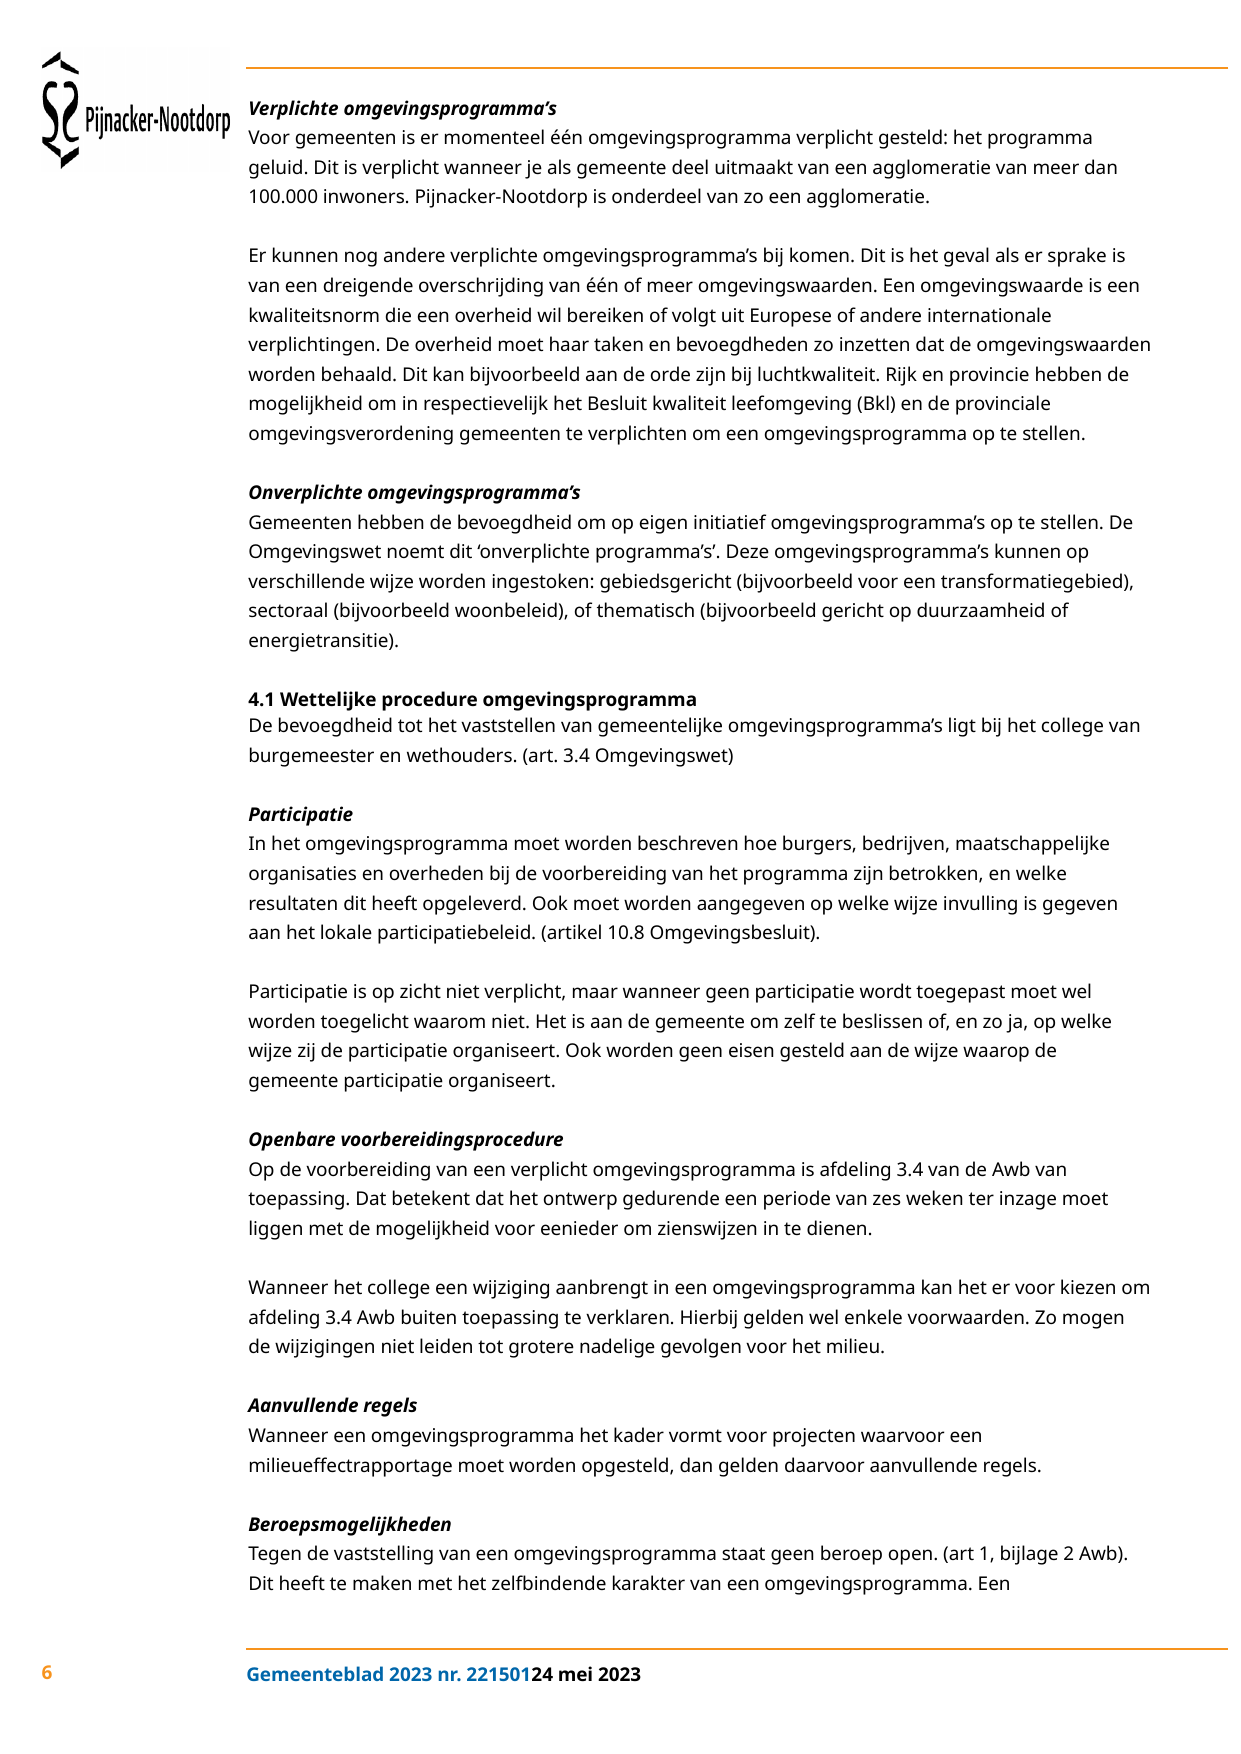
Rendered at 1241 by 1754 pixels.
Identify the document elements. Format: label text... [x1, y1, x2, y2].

text Aanvullende regels [248, 1393, 1152, 1418]
text Onverplichte omgevingsprogramma’s [248, 479, 1152, 505]
text Wanneer het college een wijziging aanbrengt in een omgevingsprogramma kan het er voor kiezen om afdeling 3.4 Awb buiten toepassing te verklaren. Hierbij gelden wel enkele voorwaarden. Zo mogen de wijzigingen niet leiden tot grotere nadelige gevolgen voor het milieu. [248, 1274, 1152, 1359]
text Voor gemeenten is er momenteel één omgevingsprogramma verplicht gesteld: het programma geluid. Dit is verplicht wanneer je als gemeente deel uitmaakt van een agglomeratie van meer dan 100.000 inwoners. Pijnacker-Nootdorp is onderdeel van zo een agglomeratie. [248, 124, 1152, 209]
text Beroepsmogelijkheden [248, 1511, 1152, 1537]
text Wanneer een omgevingsprogramma het kader vormt voor projecten waarvoor een milieueffectrapportage moet worden opgesteld, dan gelden daarvoor aanvullende regels. [248, 1422, 1152, 1477]
text Openbare voorbereidingsprocedure [248, 1126, 1152, 1152]
text 4.1 Wettelijke procedure omgevingsprogramma [248, 686, 1152, 712]
text Er kunnen nog andere verplichte omgevingsprogramma’s bij komen. Dit is het geval als er sprake is van een dreigende overschrijding van één of meer omgevingswaarden. Een omgevingswaarde is een kwaliteitsnorm die een overheid wil bereiken of volgt uit Europese of andere internationale verplichtingen. De overheid moet haar taken en bevoegdheden zo inzetten dat de omgevingswaarden worden behaald. Dit kan bijvoorbeeld aan de orde zijn bij luchtkwaliteit. Rijk en provincie hebben de mogelijkheid om in respectievelijk het Besluit kwaliteit leefomgeving (Bkl) en de provinciale omgevingsverordening gemeenten te verplichten om een omgevingsprogramma op te stellen. [248, 243, 1152, 446]
text Participatie [248, 801, 1152, 827]
text Verplichte omgevingsprogramma’s [248, 95, 1152, 121]
text In het omgevingsprogramma moet worden beschreven hoe burgers, bedrijven, maatschappelijke organisaties en overheden bij de voorbereiding van het programma zijn betrokken, en welke resultaten dit heeft opgeleverd. Ook moet worden aangegeven op welke wijze invulling is gegeven aan het lokale participatiebeleid. (artikel 10.8 Omgevingsbesluit). [248, 831, 1152, 945]
text Participatie is op zicht niet verplicht, maar wanneer geen participatie wordt toegepast moet wel worden toegelicht waarom niet. Het is aan de gemeente om zelf te beslissen of, en zo ja, op welke wijze zij de participatie organiseert. Ook worden geen eisen gesteld aan de wijze waarop de gemeente participatie organiseert. [248, 978, 1152, 1093]
picture [41, 47, 231, 172]
text De bevoegdheid tot het vaststellen van gemeentelijke omgevingsprogramma’s ligt bij het college van burgemeester en wethouders. (art. 3.4 Omgevingswet) [248, 712, 1152, 767]
text Gemeenten hebben de bevoegdheid om op eigen initiatief omgevingsprogramma’s op te stellen. De Omgevingswet noemt dit ‘onverplichte programma’s’. Deze omgevingsprogramma’s kunnen op verschillende wijze worden ingestoken: gebiedsgericht (bijvoorbeeld voor een transformatiegebied), sectoraal (bijvoorbeeld woonbeleid), of thematisch (bijvoorbeeld gericht op duurzaamheid of energietransitie). [248, 509, 1152, 653]
text Tegen de vaststelling van een omgevingsprogramma staat geen beroep open. (art 1, bijlage 2 Awb). Dit heeft te maken met het zelfbindende karakter van een omgevingsprogramma. Een [248, 1541, 1152, 1596]
text Op de voorbereiding van een verplicht omgevingsprogramma is afdeling 3.4 van de Awb van toepassing. Dat betekent dat het ontwerp gedurende een periode van zes weken ter inzage moet liggen met de mogelijkheid voor eenieder om zienswijzen in te dienen. [248, 1156, 1152, 1241]
